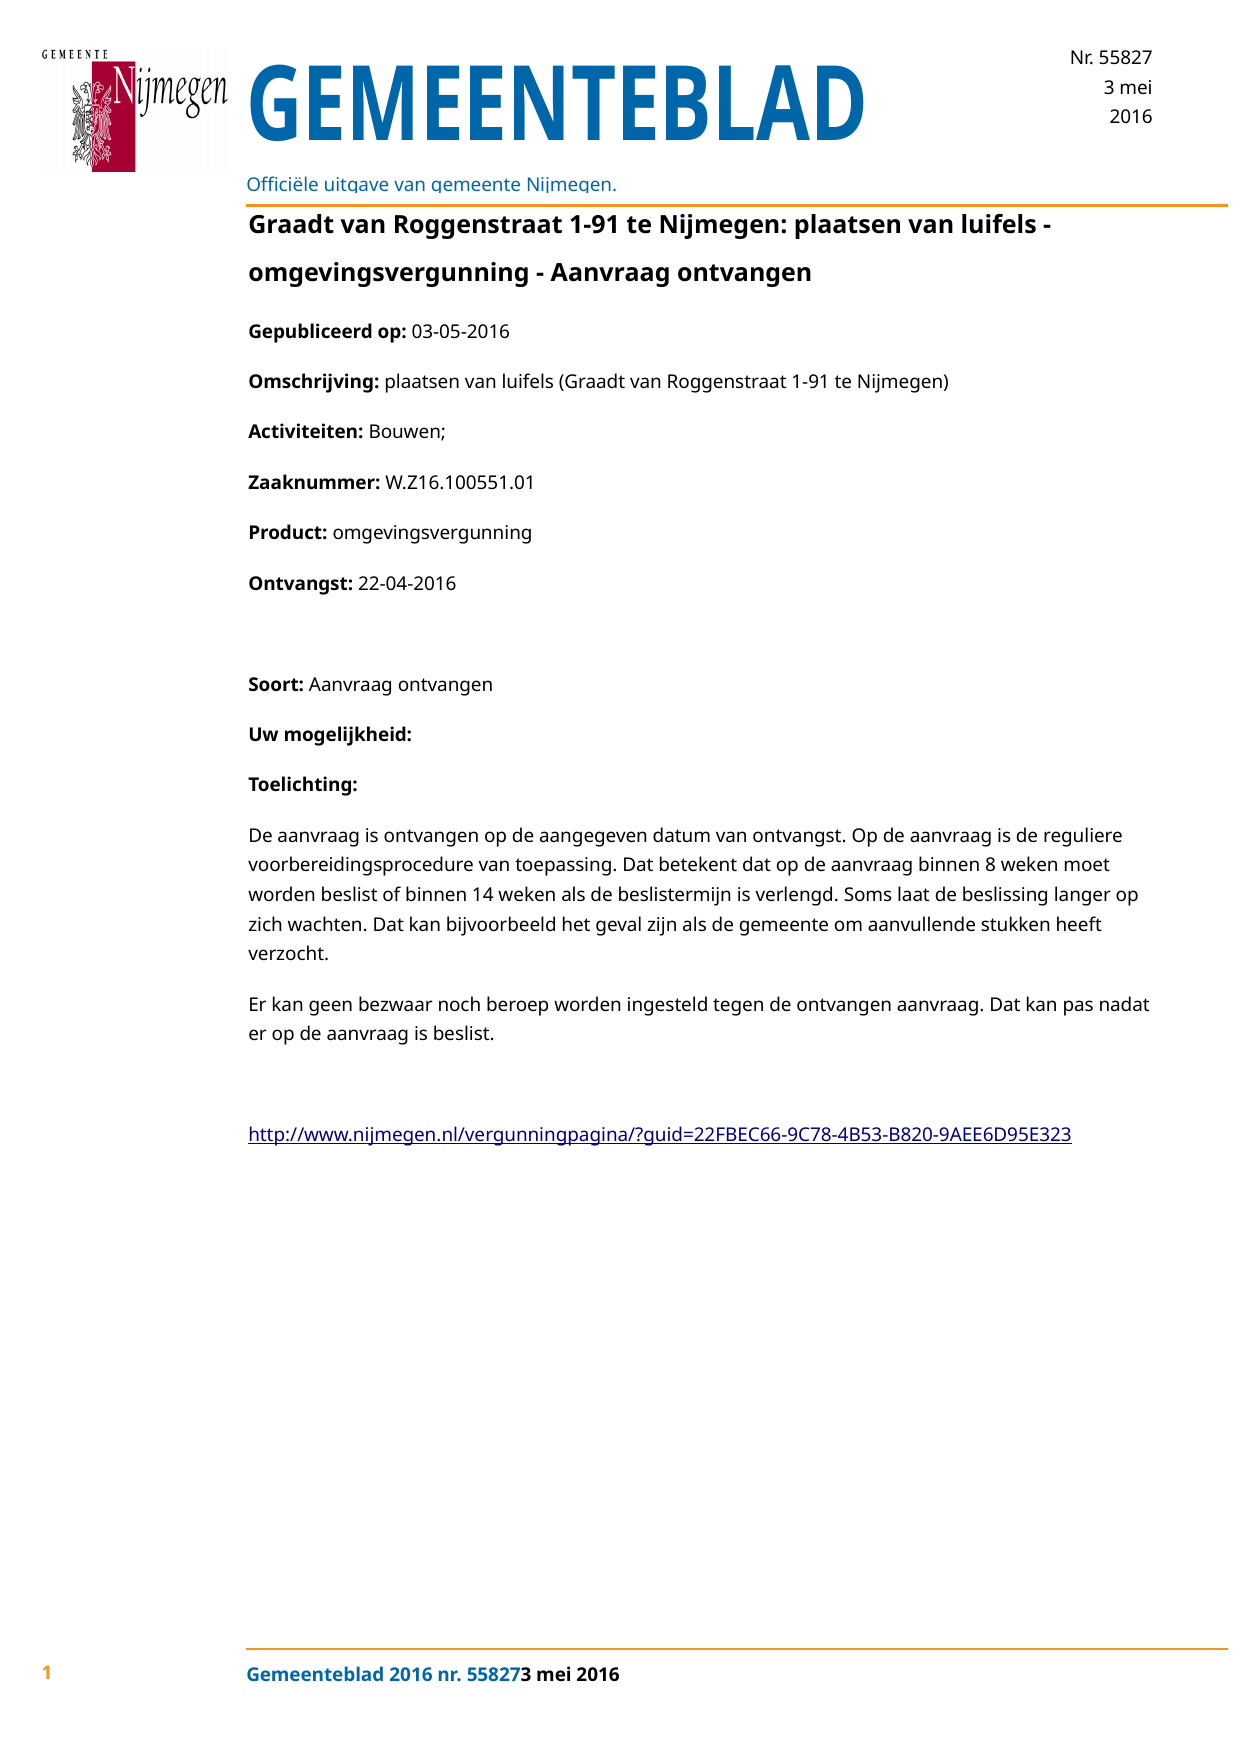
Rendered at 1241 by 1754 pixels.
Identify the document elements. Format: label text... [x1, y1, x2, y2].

text Toelichting: [248, 772, 1152, 797]
text Ontvangst: 22-04-2016 [248, 570, 1152, 596]
text Er kan geen bezwaar noch beroep worden ingesteld tegen de ontvangen aanvraag. Dat kan pas nadat er op de aanvraag is beslist. [248, 991, 1152, 1046]
text http://www.nijmegen.nl/vergunningpagina/?guid=22FBEC66-9C78-4B53-B820-9AEE6D95E323 [248, 1121, 1152, 1147]
text Zaaknummer: W.Z16.100551.01 [248, 469, 1152, 495]
text Uw mogelijkheid: [248, 721, 1152, 747]
text Product: omgevingsvergunning [248, 519, 1152, 545]
text Omschrijving: plaatsen van luifels (Graadt van Roggenstraat 1-91 te Nijmegen) [248, 368, 1152, 394]
text Gepubliceerd op: 03-05-2016 [248, 318, 1152, 344]
text Activiteiten: Bouwen; [248, 419, 1152, 444]
picture [41, 47, 231, 172]
text De aanvraag is ontvangen op de aangegeven datum van ontvangst. Op de aanvraag is de reguliere voorbereidingsprocedure van toepassing. Dat betekent dat op de aanvraag binnen 8 weken moet worden beslist of binnen 14 weken als de beslistermijn is verlengd. Soms laat de beslissing langer op zich wachten. Dat kan bijvoorbeeld het geval zijn als de gemeente om aanvullende stukken heeft verzocht. [248, 822, 1152, 966]
text Graadt van Roggenstraat 1-91 te Nijmegen: plaatsen van luifels - omgevingsvergunning - Aanvraag ontvangen [248, 207, 1152, 288]
text Soort: Aanvraag ontvangen [248, 671, 1152, 697]
